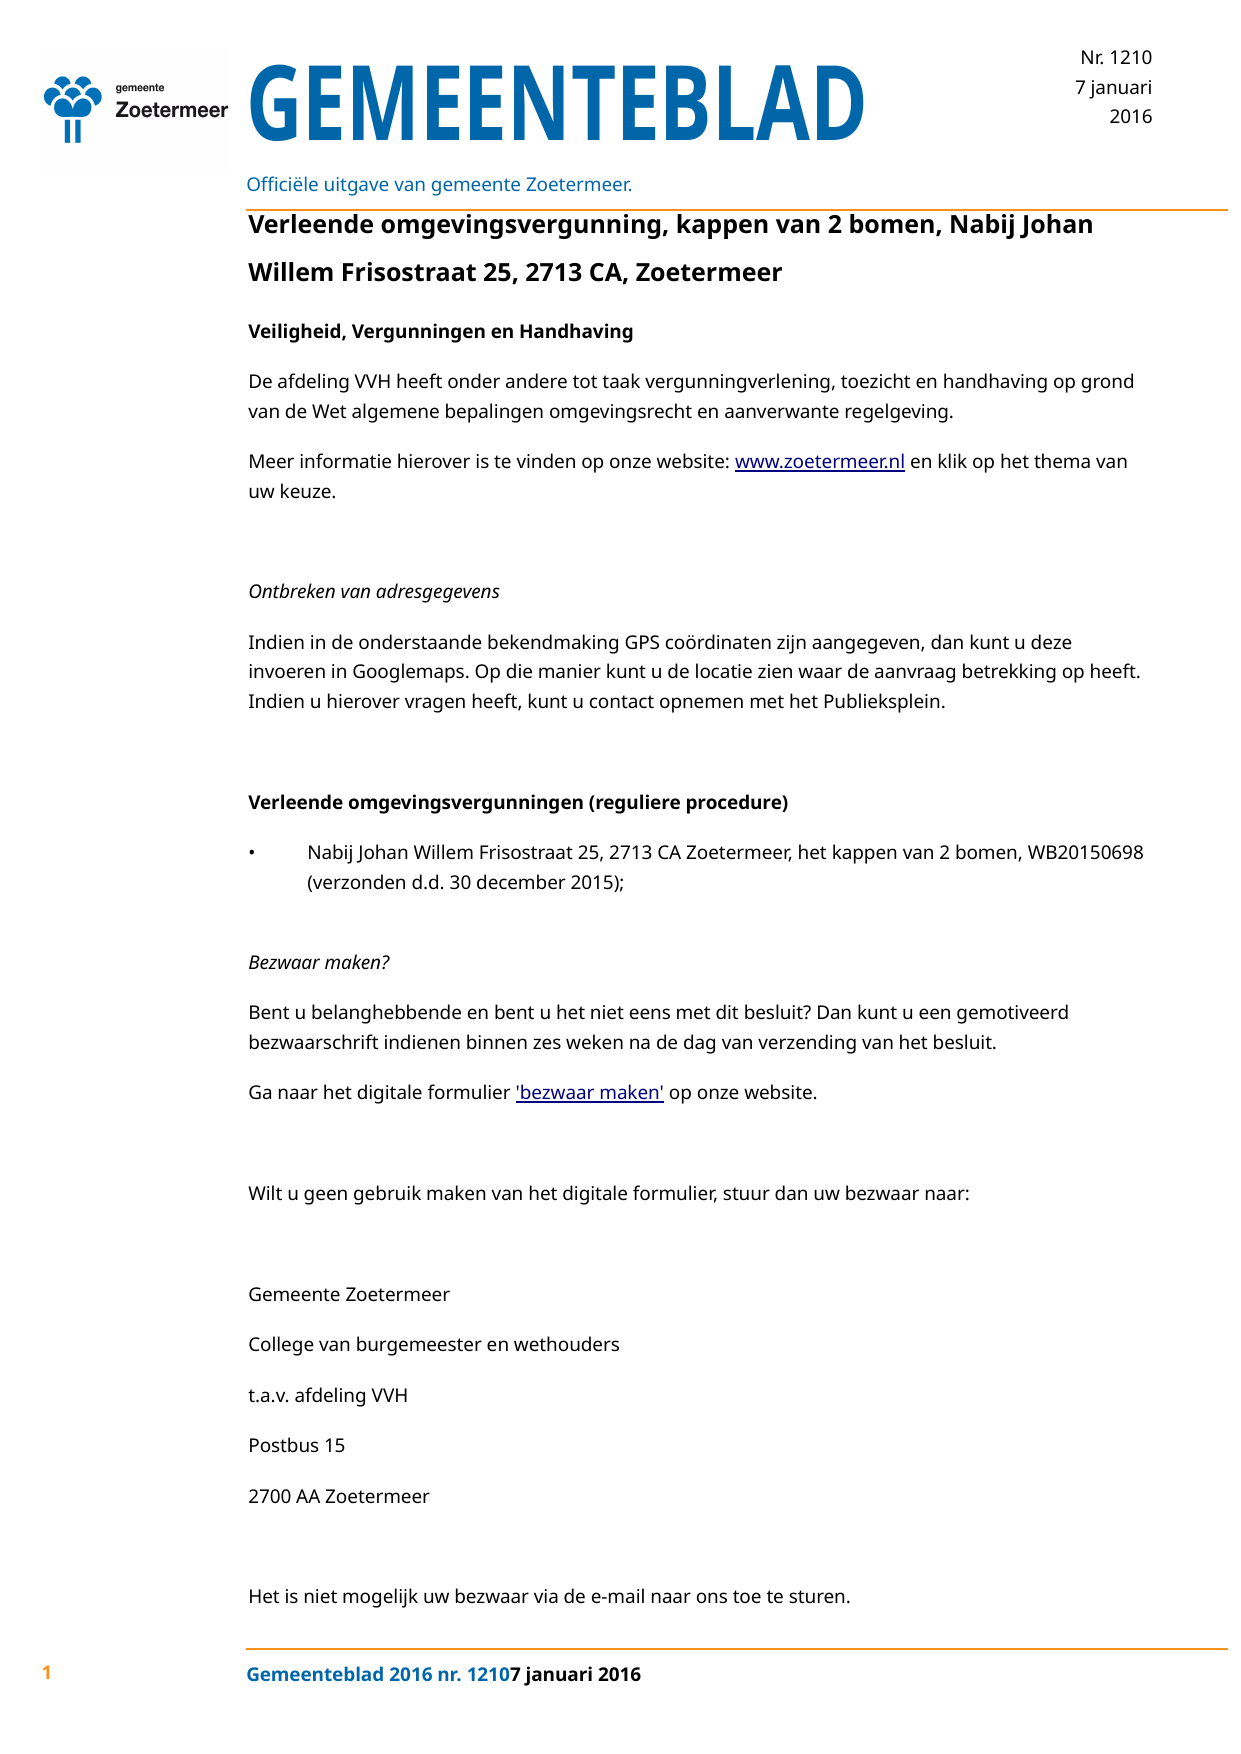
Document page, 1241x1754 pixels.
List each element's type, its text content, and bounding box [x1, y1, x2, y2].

text Gemeente Zoetermeer [248, 1281, 1152, 1307]
text Ga naar het digitale formulier 'bezwaar maken' op onze website. [248, 1079, 1152, 1105]
text Postbus 15 [248, 1432, 1152, 1458]
text Verleende omgevingsvergunning, kappen van 2 bomen, Nabij Johan Willem Frisostraat 25, 2713 CA, Zoetermeer [248, 211, 1152, 288]
text Verleende omgevingsvergunningen (reguliere procedure) [248, 789, 1152, 815]
text Indien in de onderstaande bekendmaking GPS coördinaten zijn aangegeven, dan kunt u deze invoeren in Googlemaps. Op die manier kunt u de locatie zien waar de aanvraag betrekking op heeft. Indien u hierover vragen heeft, kunt u contact opnemen met het Publieksplein. [248, 629, 1152, 714]
text 2700 AA Zoetermeer [248, 1483, 1152, 1509]
text College van burgemeester en wethouders [248, 1332, 1152, 1357]
text Het is niet mogelijk uw bezwaar via de e-mail naar ons toe te sturen. [248, 1584, 1152, 1609]
text Veiligheid, Vergunningen en Handhaving [248, 318, 1152, 344]
text De afdeling VVH heeft onder andere tot taak vergunningverlening, toezicht en handhaving op grond van de Wet algemene bepalingen omgevingsrecht en aanverwante regelgeving. [248, 368, 1152, 424]
picture [41, 47, 231, 172]
text Ontbreken van adresgegevens [248, 579, 1152, 604]
text Bent u belanghebbende en bent u het niet eens met dit besluit? Dan kunt u een gemotiveerd bezwaarschrift indienen binnen zes weken na de dag van verzending van het besluit. [248, 999, 1152, 1055]
text Meer informatie hierover is te vinden op onze website: www.zoetermeer.nl en klik op het thema van uw keuze. [248, 448, 1152, 504]
text Wilt u geen gebruik maken van het digitale formulier, stuur dan uw bezwaar naar: [248, 1180, 1152, 1206]
list Nabij Johan Willem Frisostraat 25, 2713 CA Zoetermeer, het kappen van 2 bomen, WB20150698 (verzonden d.d. 30 december 2015); [248, 839, 1152, 895]
text Bezwaar maken? [248, 949, 1152, 975]
text t.a.v. afdeling VVH [248, 1382, 1152, 1408]
